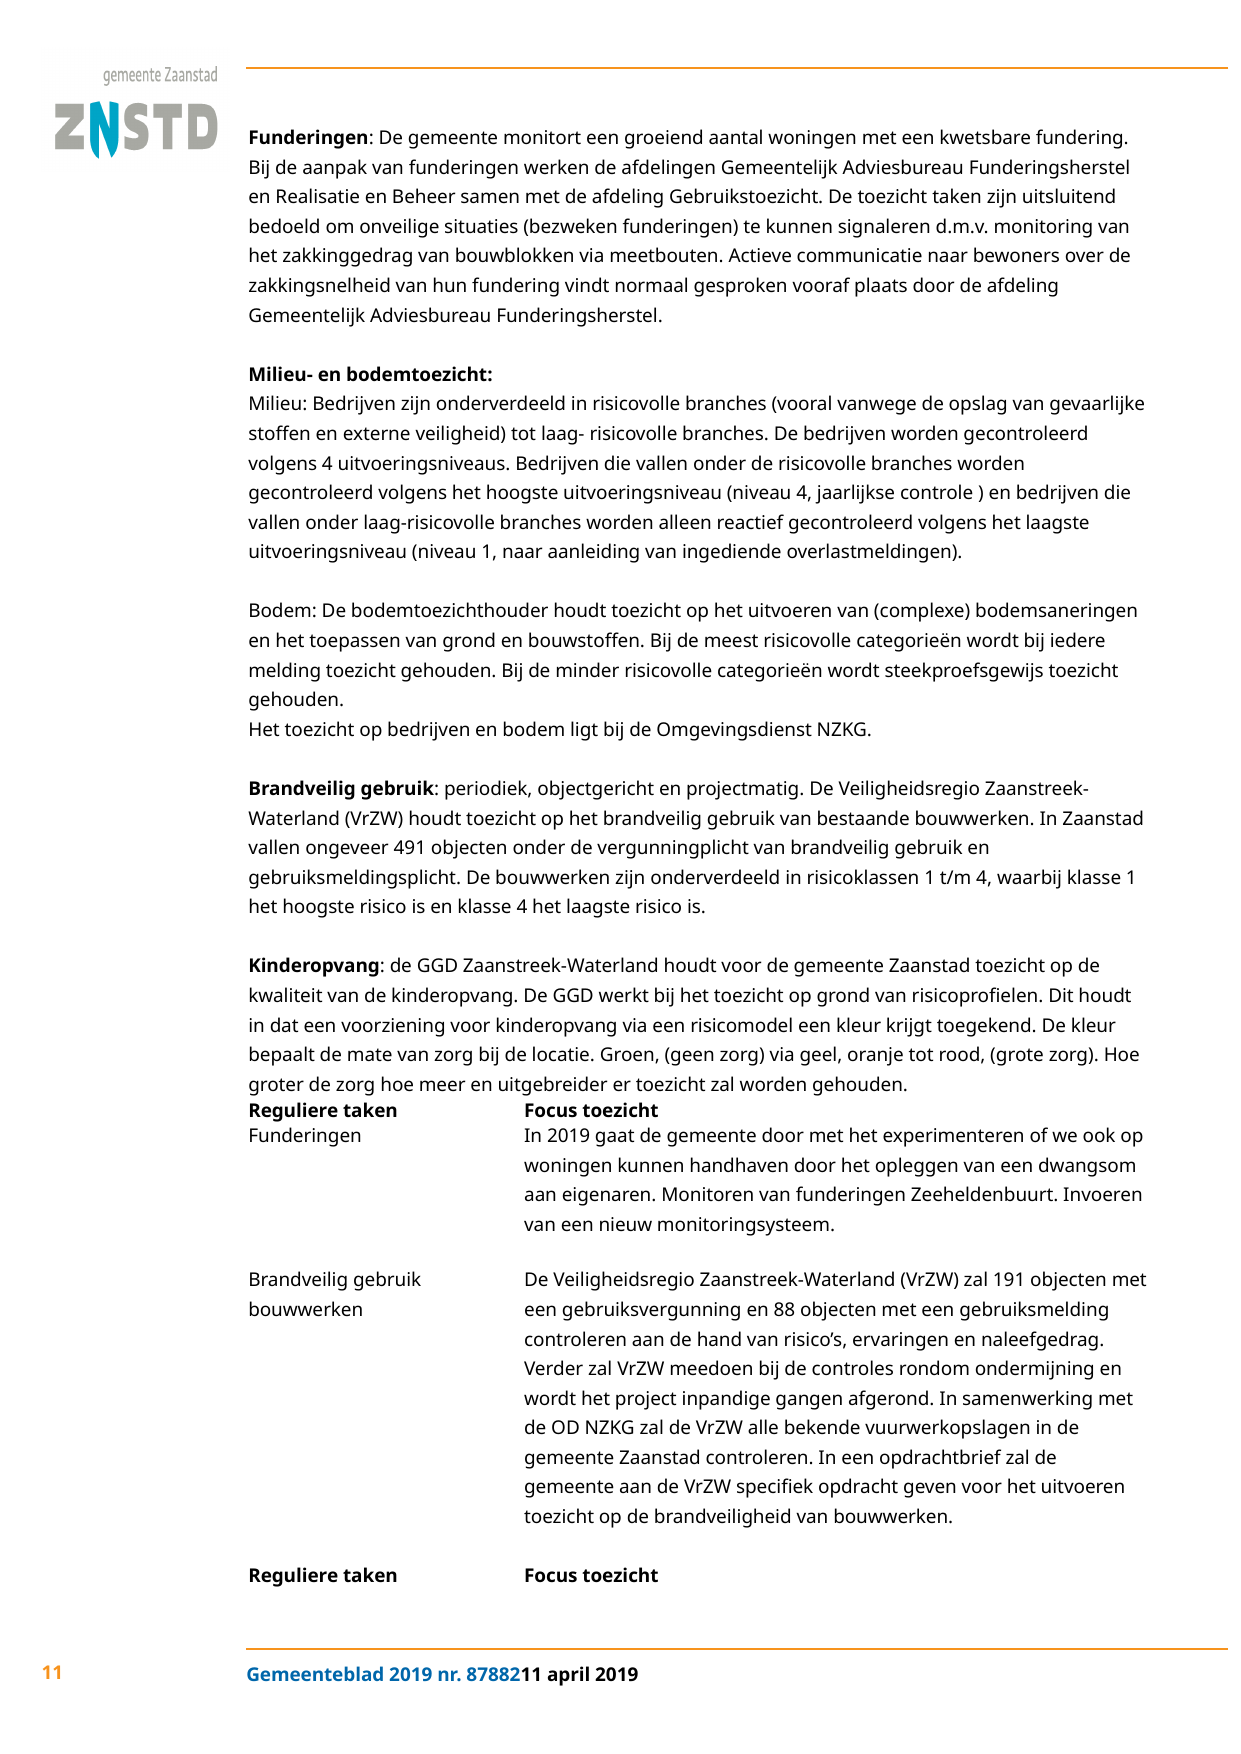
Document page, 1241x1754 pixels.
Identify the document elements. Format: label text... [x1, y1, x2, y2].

table_cell Brandveilig gebruik bouwwerken [248, 1267, 524, 1529]
table_header Focus toezicht [524, 1562, 1152, 1588]
table_cell De Veiligheidsregio Zaanstreek-Waterland (VrZW) zal 191 objecten met een gebruiksvergunning en 88 objecten met een gebruiksmelding controleren aan de hand van risico’s, ervaringen en naleefgedrag. Verder zal VrZW meedoen bij de controles rondom ondermijning en wordt het project inpandige gangen afgerond. In samenwerking met de OD NZKG zal de VrZW alle bekende vuurwerkopslagen in de gemeente Zaanstad controleren. In een opdrachtbrief zal de gemeente aan de VrZW specifiek opdracht geven voor het uitvoeren toezicht op de brandveiligheid van bouwwerken. [524, 1267, 1152, 1529]
table_cell Reguliere taken [248, 1097, 524, 1122]
picture [41, 47, 231, 172]
table_cell Funderingen [248, 1123, 524, 1267]
table_header Reguliere taken [248, 1562, 524, 1588]
table_cell In 2019 gaat de gemeente door met het experimenteren of we ook op woningen kunnen handhaven door het opleggen van een dwangsom aan eigenaren. Monitoren van funderingen Zeeheldenbuurt. Invoeren van een nieuw monitoringsysteem. [524, 1123, 1152, 1267]
table_cell Focus toezicht [524, 1097, 1152, 1122]
table_cell Funderingen: De gemeente monitort een groeiend aantal woningen met een kwetsbare fundering. Bij de aanpak van funderingen werken de afdelingen Gemeentelijk Adviesbureau Funderingsherstel en Realisatie en Beheer samen met de afdeling Gebruikstoezicht. De toezicht taken zijn uitsluitend bedoeld om onveilige situaties (bezweken funderingen) te kunnen signaleren d.m.v. monitoring van het zakkinggedrag van bouwblokken via meetbouten. Actieve communicatie naar bewoners over de zakkingsnelheid van hun fundering vindt normaal gesproken vooraf plaats door de afdeling Gemeentelijk Adviesbureau Funderingsherstel. Milieu- en bodemtoezicht: Milieu: Bedrijven zijn onderverdeeld in risicovolle branches (vooral vanwege de opslag van gevaarlijke stoffen en externe veiligheid) tot laag- risicovolle branches. De bedrijven worden gecontroleerd volgens 4 uitvoeringsniveaus. Bedrijven die vallen onder de risicovolle branches worden gecontroleerd volgens het hoogste uitvoeringsniveau (niveau 4, jaarlijkse controle ) en bedrijven die vallen onder laag-risicovolle branches worden alleen reactief gecontroleerd volgens het laagste uitvoeringsniveau (niveau 1, naar aanleiding van ingediende overlastmeldingen). Bodem: De bodemtoezichthouder houdt toezicht op het uitvoeren van (complexe) bodemsaneringen en het toepassen van grond en bouwstoffen. Bij de meest risicovolle categorieën wordt bij iedere melding toezicht gehouden. Bij de minder risicovolle categorieën wordt steekproefsgewijs toezicht gehouden. Het toezicht op bedrijven en bodem ligt bij de Omgevingsdienst NZKG. Brandveilig gebruik: periodiek, objectgericht en projectmatig. De Veiligheidsregio Zaanstreek-Waterland (VrZW) houdt toezicht op het brandveilig gebruik van bestaande bouwwerken. In Zaanstad vallen ongeveer 491 objecten onder de vergunningplicht van brandveilig gebruik en gebruiksmeldingsplicht. De bouwwerken zijn onderverdeeld in risicoklassen 1 t/m 4, waarbij klasse 1 het hoogste risico is en klasse 4 het laagste risico is. Kinderopvang: de GGD Zaanstreek-Waterland houdt voor de gemeente Zaanstad toezicht op de kwaliteit van de kinderopvang. De GGD werkt bij het toezicht op grond van risicoprofielen. Dit houdt in dat een voorziening voor kinderopvang via een risicomodel een kleur krijgt toegekend. De kleur bepaalt de mate van zorg bij de locatie. Groen, (geen zorg) via geel, oranje tot rood, (grote zorg). Hoe groter de zorg hoe meer en uitgebreider er toezicht zal worden gehouden. [248, 95, 1152, 1097]
